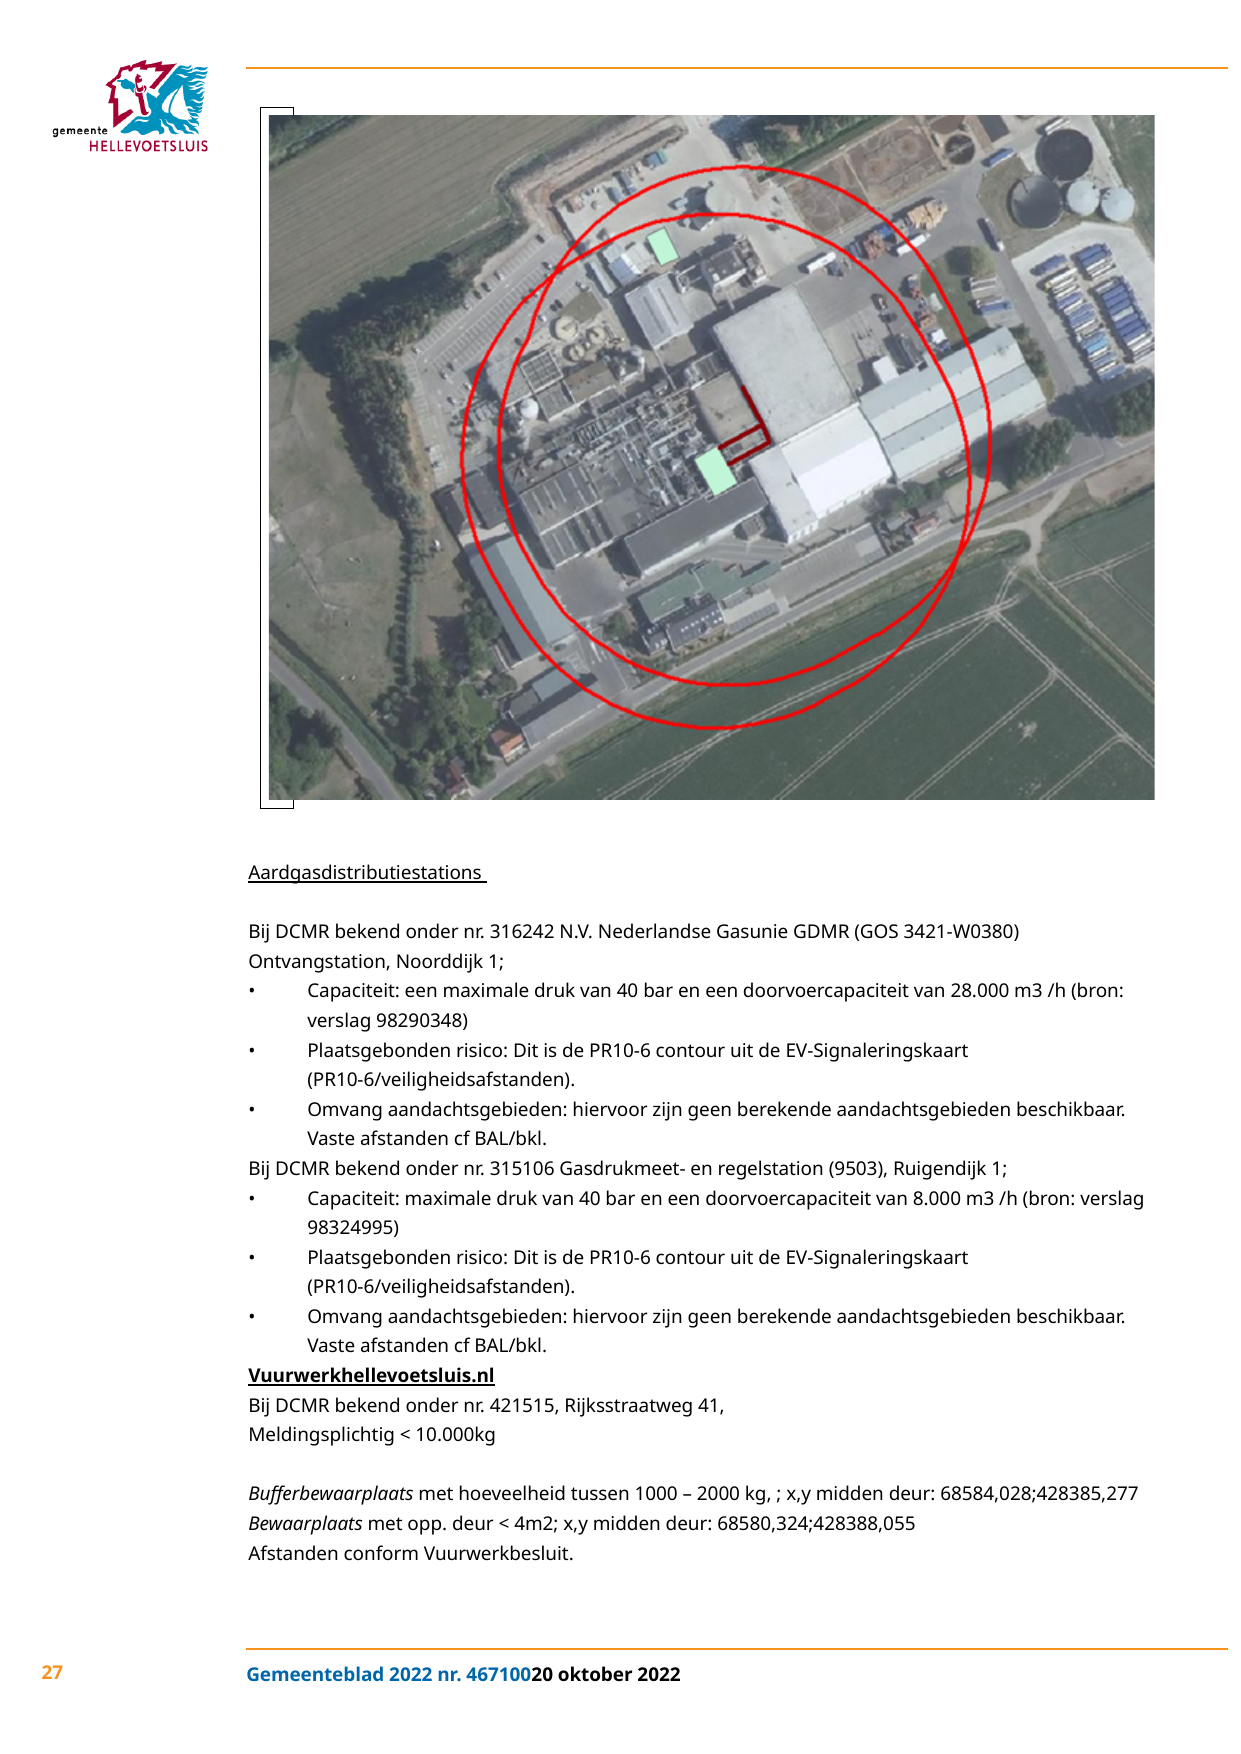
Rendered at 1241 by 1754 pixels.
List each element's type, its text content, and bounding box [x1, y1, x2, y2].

text Bij DCMR bekend onder nr. 315106 Gasdrukmeet- en regelstation (9503), Ruigendijk 1; [248, 1155, 1152, 1181]
picture [268, 115, 1155, 800]
list Omvang aandachtsgebieden: hiervoor zijn geen berekende aandachtsgebieden beschikbaar. Vaste afstanden cf BAL/bkl. [248, 1303, 1152, 1358]
list Plaatsgebonden risico: Dit is de PR10-6 contour uit de EV-Signaleringskaart (PR10-6/veiligheidsafstanden). [248, 1244, 1152, 1299]
list Omvang aandachtsgebieden: hiervoor zijn geen berekende aandachtsgebieden beschikbaar. Vaste afstanden cf BAL/bkl. [248, 1096, 1152, 1151]
text Meldingsplichtig < 10.000kg [248, 1421, 1152, 1447]
list Capaciteit: een maximale druk van 40 bar en een doorvoercapaciteit van 28.000 m3 /h (bron: verslag 98290348) [248, 978, 1152, 1033]
list Plaatsgebonden risico: Dit is de PR10-6 contour uit de EV-Signaleringskaart (PR10-6/veiligheidsafstanden). [248, 1037, 1152, 1092]
text Bij DCMR bekend onder nr. 421515, Rijksstraatweg 41, [248, 1392, 1152, 1418]
text Bufferbewaarplaats met hoeveelheid tussen 1000 – 2000 kg, ; x,y midden deur: 68584,028;428385,277 [248, 1481, 1152, 1506]
text Vuurwerkhellevoetsluis.nl [248, 1362, 1152, 1388]
picture [41, 47, 231, 172]
list Capaciteit: maximale druk van 40 bar en een doorvoercapaciteit van 8.000 m3 /h (bron: verslag 98324995) [248, 1185, 1152, 1240]
text Bij DCMR bekend onder nr. 316242 N.V. Nederlandse Gasunie GDMR (GOS 3421-W0380) Ontvangstation, Noorddijk 1; [248, 918, 1152, 974]
text Afstanden conform Vuurwerkbesluit. [248, 1540, 1152, 1566]
text Bewaarplaats met opp. deur < 4m2; x,y midden deur: 68580,324;428388,055 [248, 1510, 1152, 1536]
text Aardgasdistributiestations [248, 859, 1152, 885]
